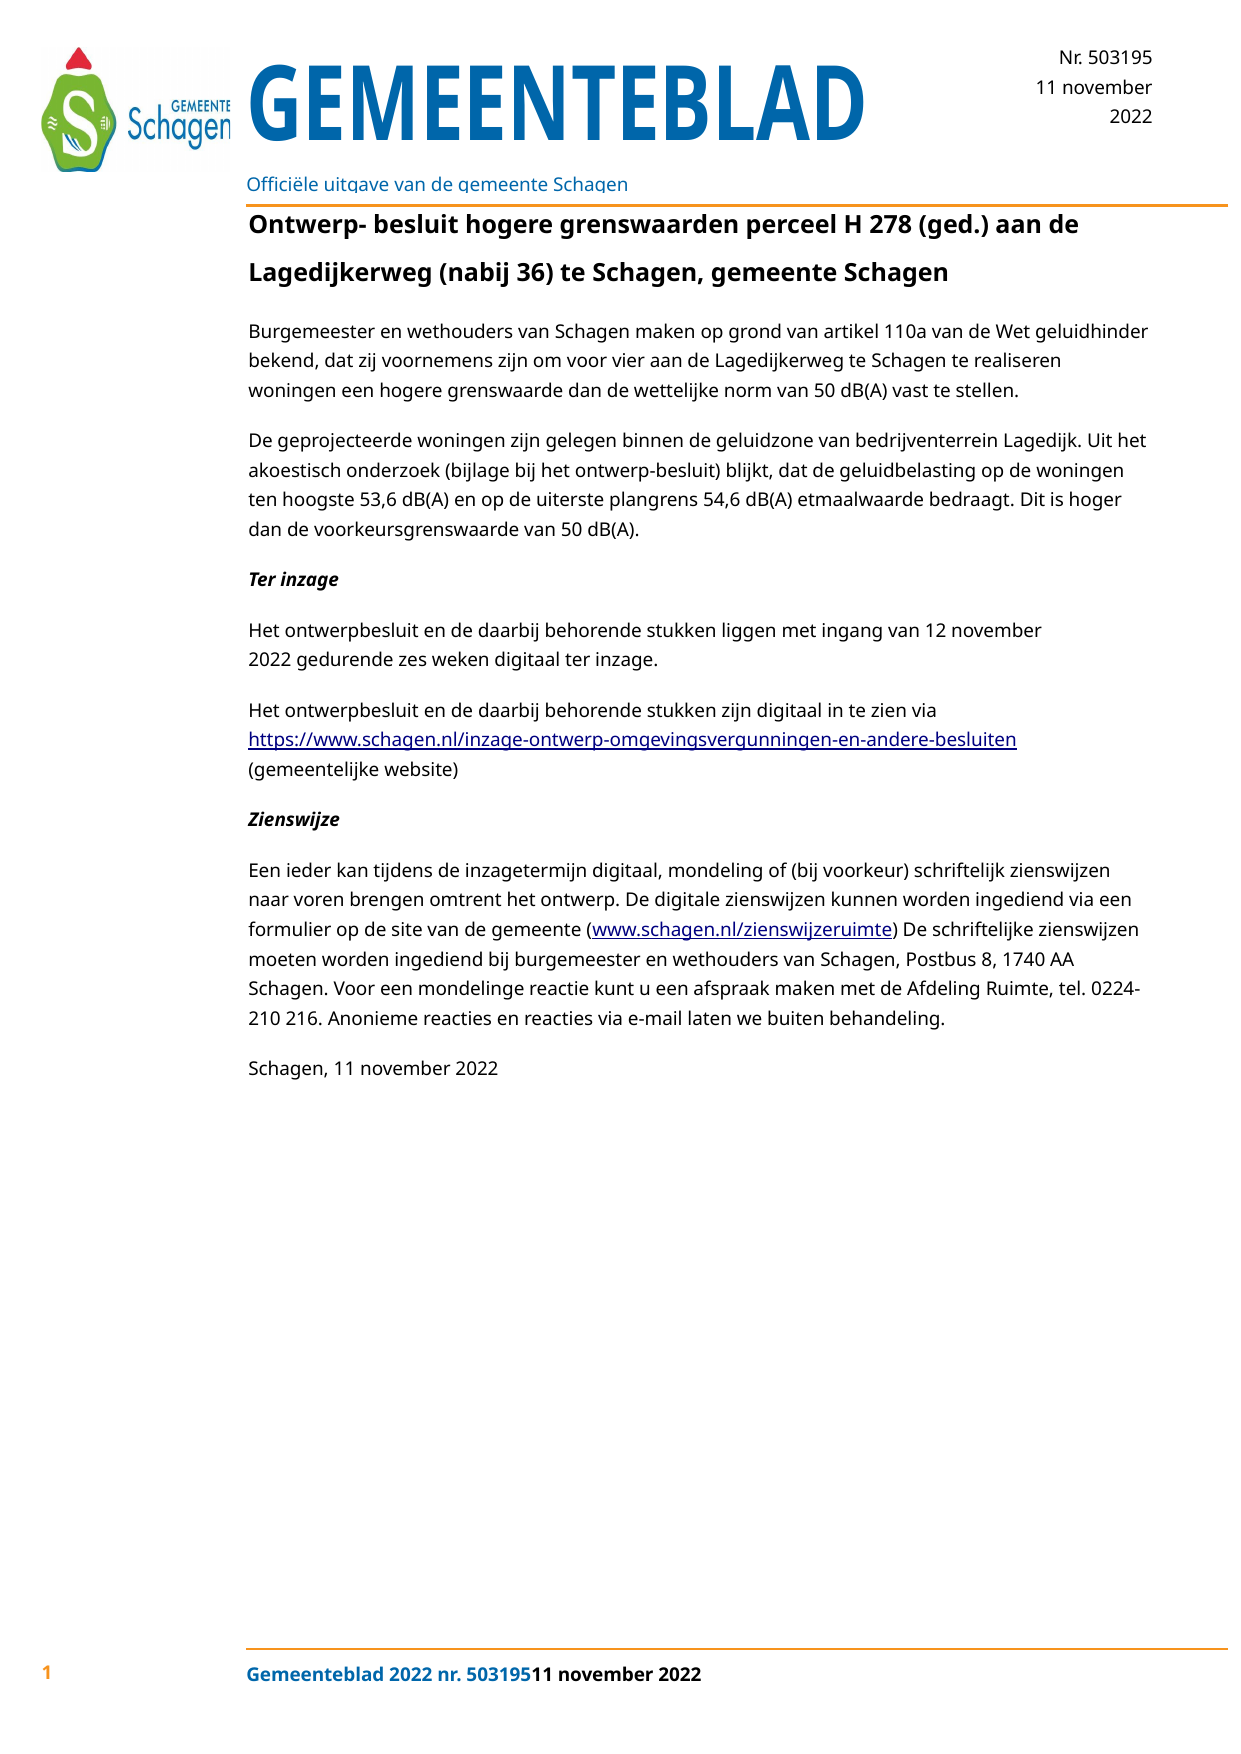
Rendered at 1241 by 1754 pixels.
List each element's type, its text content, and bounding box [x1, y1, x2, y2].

text Ter inzage [248, 567, 1152, 592]
picture [41, 47, 231, 172]
text Het ontwerpbesluit en de daarbij behorende stukken liggen met ingang van 12 november 2022 gedurende zes weken digitaal ter inzage. [248, 617, 1152, 672]
text Een ieder kan tijdens de inzagetermijn digitaal, mondeling of (bij voorkeur) schriftelijk zienswijzen naar voren brengen omtrent het ontwerp. De digitale zienswijzen kunnen worden ingediend via een formulier op de site van de gemeente (www.schagen.nl/zienswijzeruimte) De schriftelijke zienswijzen moeten worden ingediend bij burgemeester en wethouders van Schagen, Postbus 8, 1740 AA Schagen. Voor een mondelinge reactie kunt u een afspraak maken met de Afdeling Ruimte, tel. 0224-210 216. Anonieme reacties en reacties via e-mail laten we buiten behandeling. [248, 857, 1152, 1031]
text De geprojecteerde woningen zijn gelegen binnen de geluidzone van bedrijventerrein Lagedijk. Uit het akoestisch onderzoek (bijlage bij het ontwerp-besluit) blijkt, dat de geluidbelasting op de woningen ten hoogste 53,6 dB(A) en op de uiterste plangrens 54,6 dB(A) etmaalwaarde bedraagt. Dit is hoger dan de voorkeursgrenswaarde van 50 dB(A). [248, 427, 1152, 542]
text Schagen, 11 november 2022 [248, 1055, 1152, 1081]
text Zienswijze [248, 807, 1152, 832]
text Het ontwerpbesluit en de daarbij behorende stukken zijn digitaal in te zien via https://www.schagen.nl/inzage-ontwerp-omgevingsvergunningen-en-andere-besluiten (gemeentelijke website) [248, 697, 1152, 782]
text Burgemeester en wethouders van Schagen maken op grond van artikel 110a van de Wet geluidhinder bekend, dat zij voornemens zijn om voor vier aan de Lagedijkerweg te Schagen te realiseren woningen een hogere grenswaarde dan de wettelijke norm van 50 dB(A) vast te stellen. [248, 318, 1152, 403]
text Ontwerp- besluit hogere grenswaarden perceel H 278 (ged.) aan de Lagedijkerweg (nabij 36) te Schagen, gemeente Schagen [248, 207, 1152, 288]
